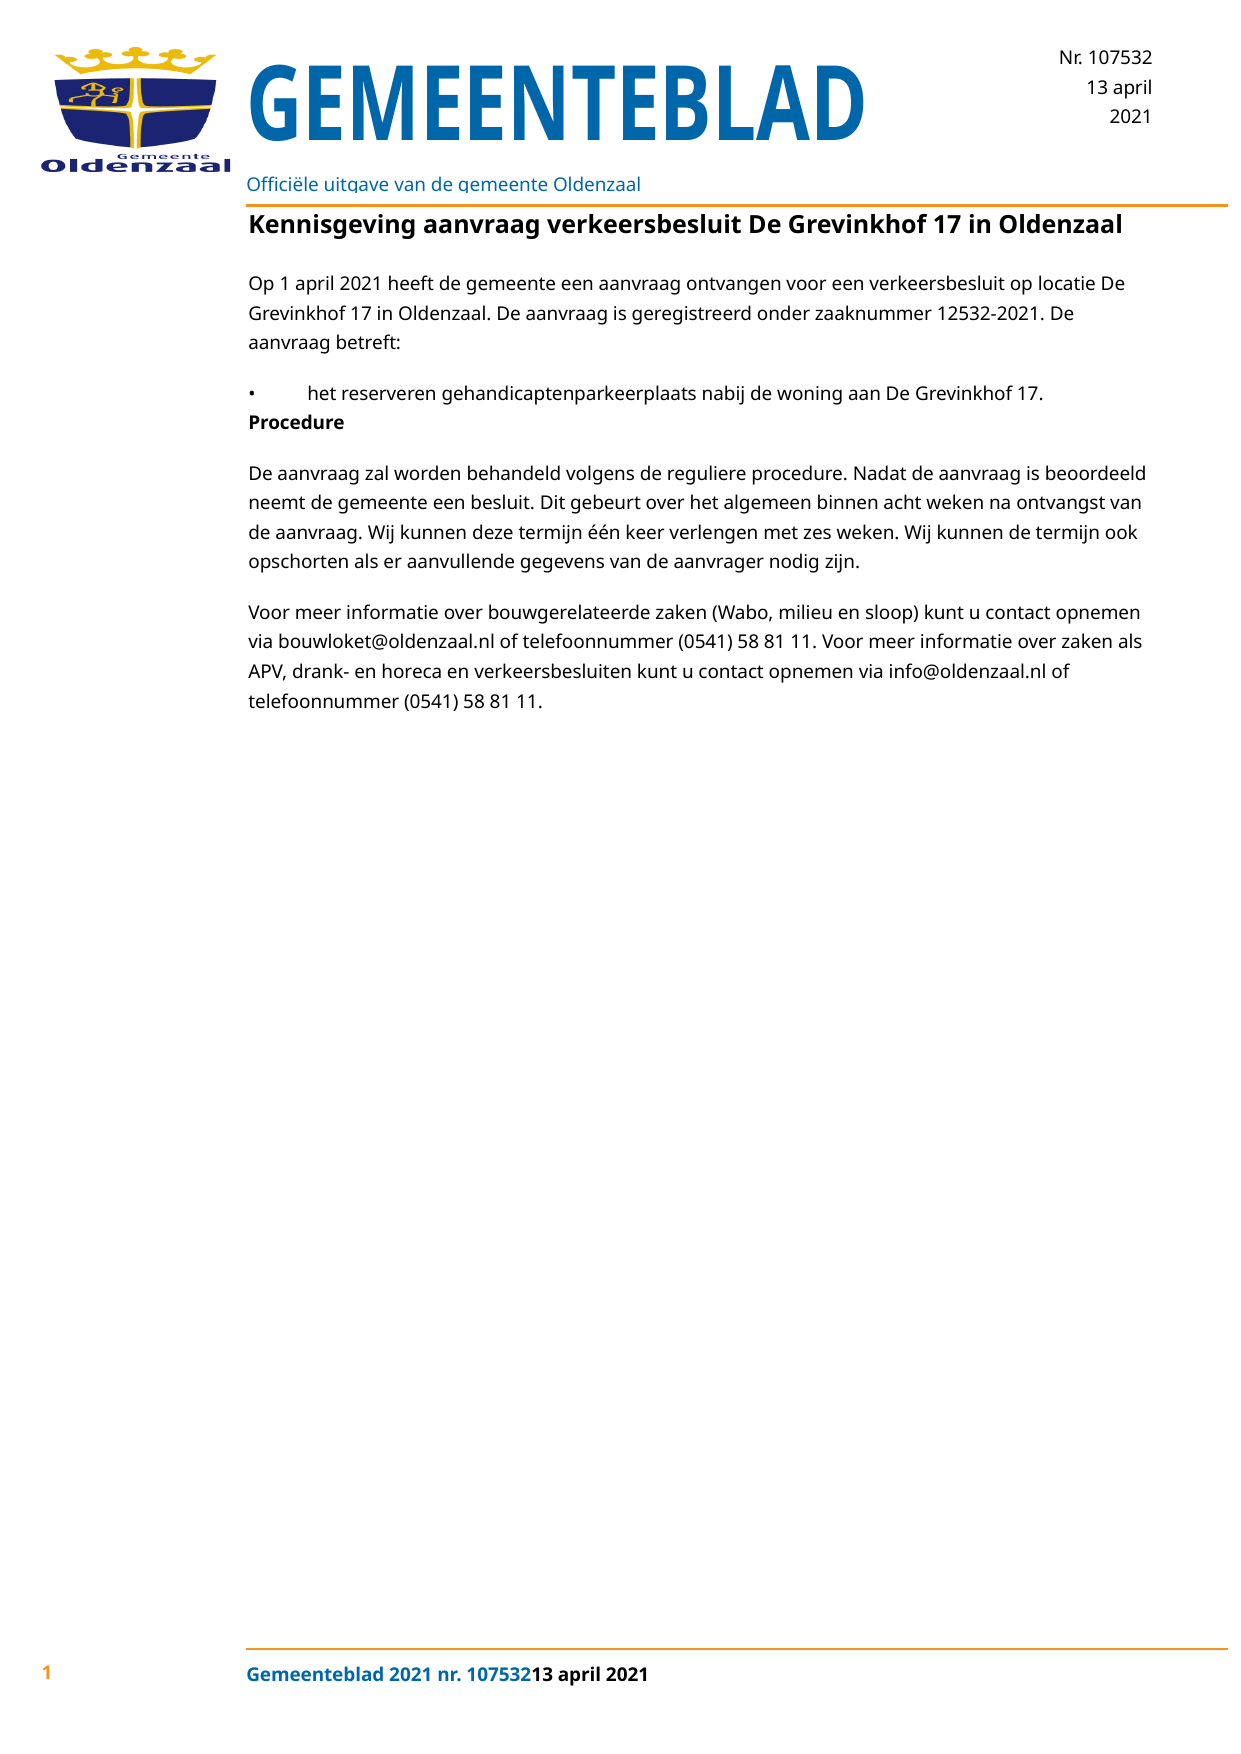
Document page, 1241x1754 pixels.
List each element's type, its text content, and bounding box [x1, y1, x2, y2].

text Kennisgeving aanvraag verkeersbesluit De Grevinkhof 17 in Oldenzaal [248, 207, 1152, 241]
text Voor meer informatie over bouwgerelateerde zaken (Wabo, milieu en sloop) kunt u contact opnemen via bouwloket@oldenzaal.nl of telefoonnummer (0541) 58 81 11. Voor meer informatie over zaken als APV, drank- en horeca en verkeersbesluiten kunt u contact opnemen via info@oldenzaal.nl of telefoonnummer (0541) 58 81 11. [248, 599, 1152, 713]
text De aanvraag zal worden behandeld volgens de reguliere procedure. Nadat de aanvraag is beoordeeld neemt de gemeente een besluit. Dit gebeurt over het algemeen binnen acht weken na ontvangst van de aanvraag. Wij kunnen deze termijn één keer verlengen met zes weken. Wij kunnen de termijn ook opschorten als er aanvullende gegevens van de aanvrager nodig zijn. [248, 460, 1152, 574]
text Op 1 april 2021 heeft de gemeente een aanvraag ontvangen voor een verkeersbesluit op locatie De Grevinkhof 17 in Oldenzaal. De aanvraag is geregistreerd onder zaaknummer 12532-2021. De aanvraag betreft: [248, 270, 1152, 355]
list het reserveren gehandicaptenparkeerplaats nabij de woning aan De Grevinkhof 17. [248, 380, 1152, 406]
picture [41, 47, 231, 172]
text Procedure [248, 409, 1152, 435]
